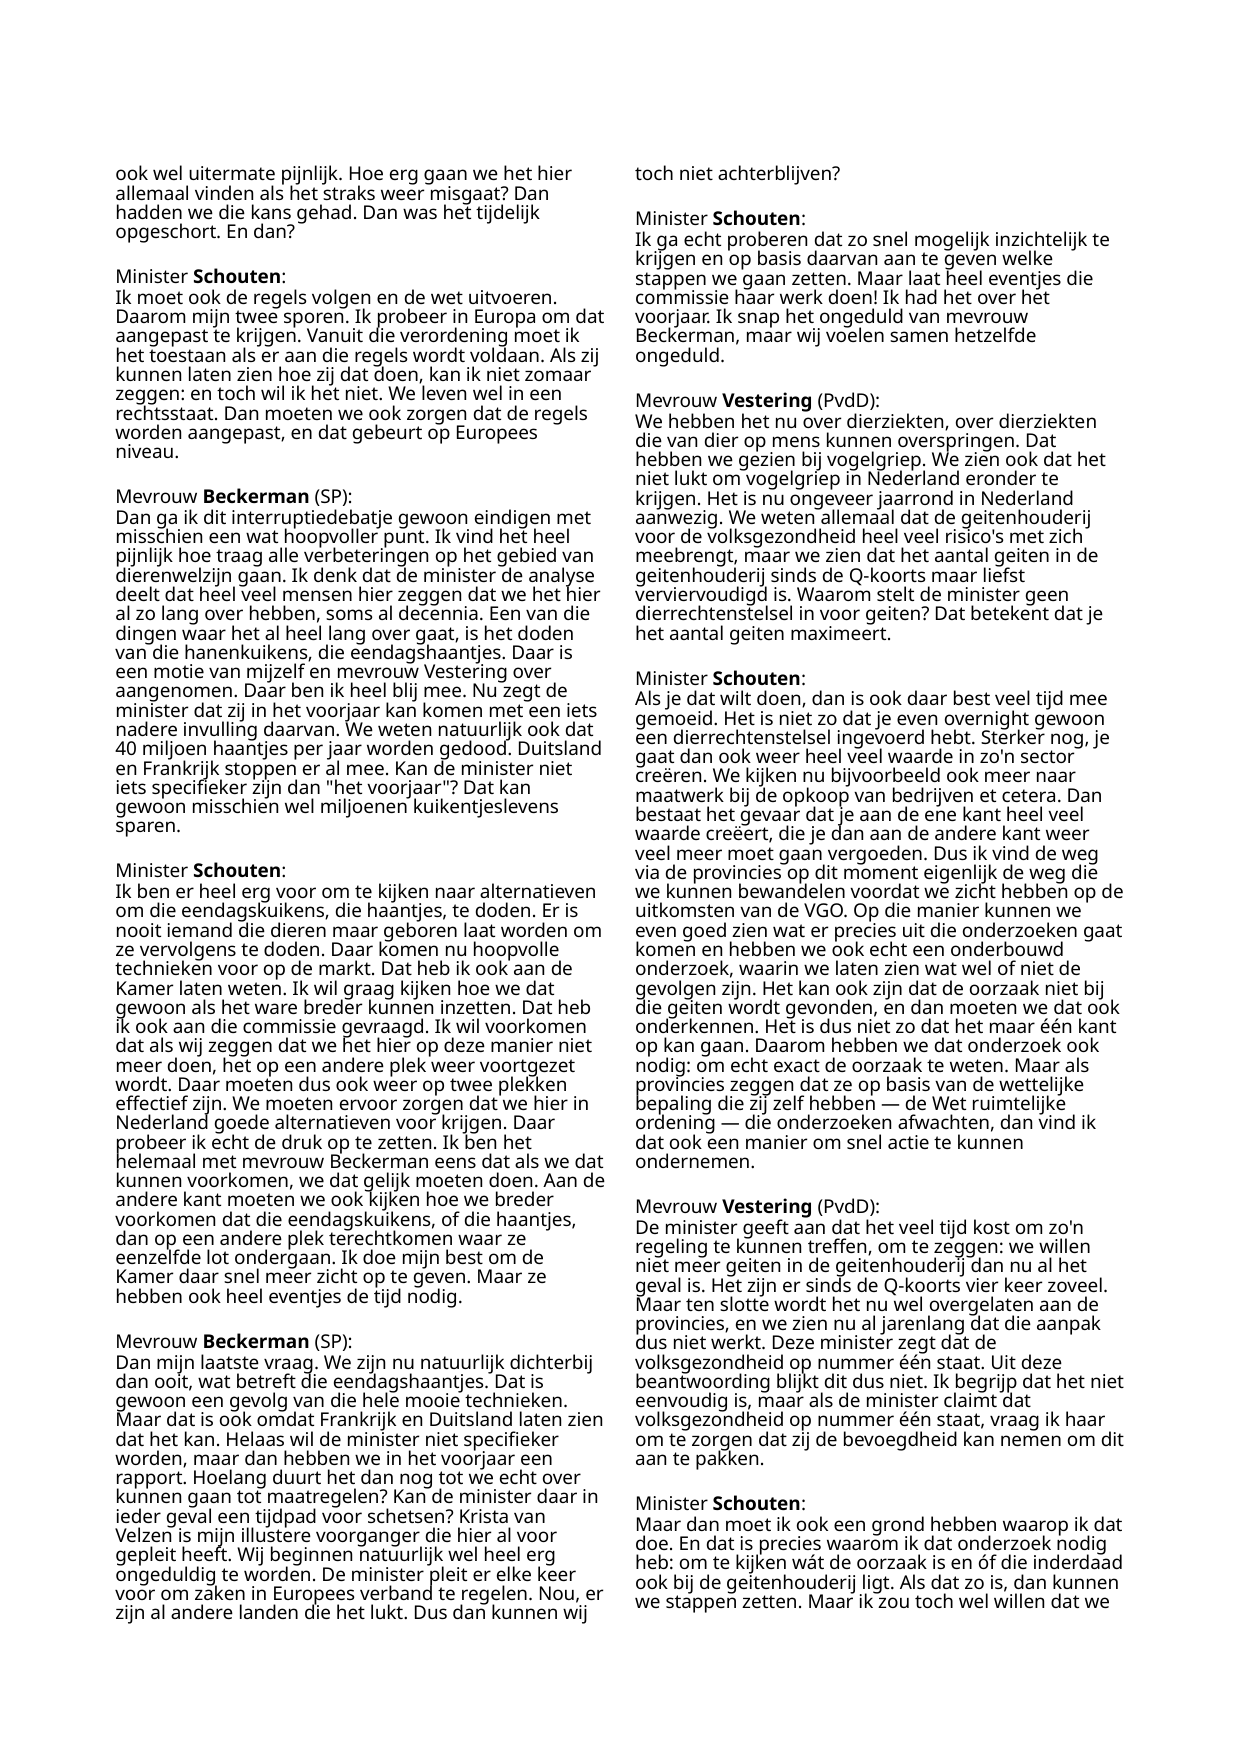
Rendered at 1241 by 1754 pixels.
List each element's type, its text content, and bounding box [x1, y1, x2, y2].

text Dan ga ik dit interruptiedebatje gewoon eindigen met misschien een wat hoopvoller punt. Ik vind het heel pijnlijk hoe traag alle verbeteringen op het gebied van dierenwelzijn gaan. Ik denk dat de minister de analyse deelt dat heel veel mensen hier zeggen dat we het hier al zo lang over hebben, soms al decennia. Een van die dingen waar het al heel lang over gaat, is het doden van die hanenkuikens, die eendagshaantjes. Daar is een motie van mijzelf en mevrouw Vestering over aangenomen. Daar ben ik heel blij mee. Nu zegt de minister dat zij in het voorjaar kan komen met een iets nadere invulling daarvan. We weten natuurlijk ook dat 40 miljoen haantjes per jaar worden gedood. Duitsland en Frankrijk stoppen er al mee. Kan de minister niet iets specifieker zijn dan "het voorjaar"? Dat kan gewoon misschien wel miljoenen kuikentjeslevens sparen. [115, 509, 605, 837]
text Mevrouw Vestering (PvdD): [635, 1193, 1125, 1219]
text We hebben het nu over dierziekten, over dierziekten die van dier op mens kunnen overspringen. Dat hebben we gezien bij vogelgriep. We zien ook dat het niet lukt om vogelgriep in Nederland eronder te krijgen. Het is nu ongeveer jaarrond in Nederland aanwezig. We weten allemaal dat de geitenhouderij voor de volksgezondheid heel veel risico's met zich meebrengt, maar we zien dat het aantal geiten in de geitenhouderij sinds de Q-koorts maar liefst verviervoudigd is. Waarom stelt de minister geen dierrechtenstelsel in voor geiten? Dat betekent dat je het aantal geiten maximeert. [635, 413, 1125, 644]
text Als je dat wilt doen, dan is ook daar best veel tijd mee gemoeid. Het is niet zo dat je even overnight gewoon een dierrechtenstelsel ingevoerd hebt. Sterker nog, je gaat dan ook weer heel veel waarde in zo'n sector creëren. We kijken nu bijvoorbeeld ook meer naar maatwerk bij de opkoop van bedrijven et cetera. Dan bestaat het gevaar dat je aan de ene kant heel veel waarde creëert, die je dan aan de andere kant weer veel meer moet gaan vergoeden. Dus ik vind de weg via de provincies op dit moment eigenlijk de weg die we kunnen bewandelen voordat we zicht hebben op de uitkomsten van de VGO. Op die manier kunnen we even goed zien wat er precies uit die onderzoeken gaat komen en hebben we ook echt een onderbouwd onderzoek, waarin we laten zien wat wel of niet de gevolgen zijn. Het kan ook zijn dat de oorzaak niet bij die geiten wordt gevonden, en dan moeten we dat ook onderkennen. Het is dus niet zo dat het maar één kant op kan gaan. Daarom hebben we dat onderzoek ook nodig: om echt exact de oorzaak te weten. Maar als provincies zeggen dat ze op basis van de wettelijke bepaling die zij zelf hebben — de Wet ruimtelijke ordening — die onderzoeken afwachten, dan vind ik dat ook een manier om snel actie te kunnen ondernemen. [635, 690, 1125, 1172]
text Maar dan moet ik ook een grond hebben waarop ik dat doe. En dat is precies waarom ik dat onderzoek nodig heb: om te kijken wát de oorzaak is en óf die inderdaad ook bij de geitenhouderij ligt. Als dat zo is, dan kunnen we stappen zetten. Maar ik zou toch wel willen dat we [635, 1516, 1125, 1612]
text De minister geeft aan dat het veel tijd kost om zo'n regeling te kunnen treffen, om te zeggen: we willen niet meer geiten in de geitenhouderij dan nu al het geval is. Het zijn er sinds de Q-koorts vier keer zoveel. Maar ten slotte wordt het nu wel overgelaten aan de provincies, en we zien nu al jarenlang dat die aanpak dus niet werkt. Deze minister zegt dat de volksgezondheid op nummer één staat. Uit deze beantwoording blijkt dit dus niet. Ik begrijp dat het niet eenvoudig is, maar als de minister claimt dat volksgezondheid op nummer één staat, vraag ik haar om te zorgen dat zij de bevoegdheid kan nemen om dit aan te pakken. [635, 1219, 1125, 1469]
text Ik ben er heel erg voor om te kijken naar alternatieven om die eendagskuikens, die haantjes, te doden. Er is nooit iemand die dieren maar geboren laat worden om ze vervolgens te doden. Daar komen nu hoopvolle technieken voor op de markt. Dat heb ik ook aan de Kamer laten weten. Ik wil graag kijken hoe we dat gewoon als het ware breder kunnen inzetten. Dat heb ik ook aan die commissie gevraagd. Ik wil voorkomen dat als wij zeggen dat we het hier op deze manier niet meer doen, het op een andere plek weer voortgezet wordt. Daar moeten dus ook weer op twee plekken effectief zijn. We moeten ervoor zorgen dat we hier in Nederland goede alternatieven voor krijgen. Daar probeer ik echt de druk op te zetten. Ik ben het helemaal met mevrouw Beckerman eens dat als we dat kunnen voorkomen, we dat gelijk moeten doen. Aan de andere kant moeten we ook kijken hoe we breder voorkomen dat die eendagskuikens, of die haantjes, dan op een andere plek terechtkomen waar ze eenzelfde lot ondergaan. Ik doe mijn best om de Kamer daar snel meer zicht op te geven. Maar ze hebben ook heel eventjes de tijd nodig. [115, 883, 605, 1307]
text Dan mijn laatste vraag. We zijn nu natuurlijk dichterbij dan ooit, wat betreft die eendagshaantjes. Dat is gewoon een gevolg van die hele mooie technieken. Maar dat is ook omdat Frankrijk en Duitsland laten zien dat het kan. Helaas wil de minister niet specifieker worden, maar dan hebben we in het voorjaar een rapport. Hoelang duurt het dan nog tot we echt over kunnen gaan tot maatregelen? Kan de minister daar in ieder geval een tijdpad voor schetsen? Krista van Velzen is mijn illustere voorganger die hier al voor gepleit heeft. Wij beginnen natuurlijk wel heel erg ongeduldig te worden. De minister pleit er elke keer voor om zaken in Europees verband te regelen. Nou, er zijn al andere landen die het lukt. Dus dan kunnen wij [115, 1354, 605, 1623]
text ook wel uitermate pijnlijk. Hoe erg gaan we het hier allemaal vinden als het straks weer misgaat? Dan hadden we die kans gehad. Dan was het tijdelijk opgeschort. En dan? [115, 165, 605, 242]
text toch niet achterblijven? [635, 165, 1125, 184]
text Minister Schouten: [115, 263, 605, 289]
text Mevrouw Vestering (PvdD): [635, 387, 1125, 413]
text Ik ga echt proberen dat zo snel mogelijk inzichtelijk te krijgen en op basis daarvan aan te geven welke stappen we gaan zetten. Maar laat heel eventjes die commissie haar werk doen! Ik had het over het voorjaar. Ik snap het ongeduld van mevrouw Beckerman, maar wij voelen samen hetzelfde ongeduld. [635, 231, 1125, 366]
text Minister Schouten: [635, 205, 1125, 231]
text Mevrouw Beckerman (SP): [115, 1328, 605, 1354]
text Minister Schouten: [635, 1490, 1125, 1516]
text Minister Schouten: [635, 665, 1125, 690]
text Minister Schouten: [115, 857, 605, 883]
text Ik moet ook de regels volgen en de wet uitvoeren. Daarom mijn twee sporen. Ik probeer in Europa om dat aangepast te krijgen. Vanuit die verordening moet ik het toestaan als er aan die regels wordt voldaan. Als zij kunnen laten zien hoe zij dat doen, kan ik niet zomaar zeggen: en toch wil ik het niet. We leven wel in een rechtsstaat. Dan moeten we ook zorgen dat de regels worden aangepast, en dat gebeurt op Europees niveau. [115, 289, 605, 462]
text Mevrouw Beckerman (SP): [115, 483, 605, 509]
